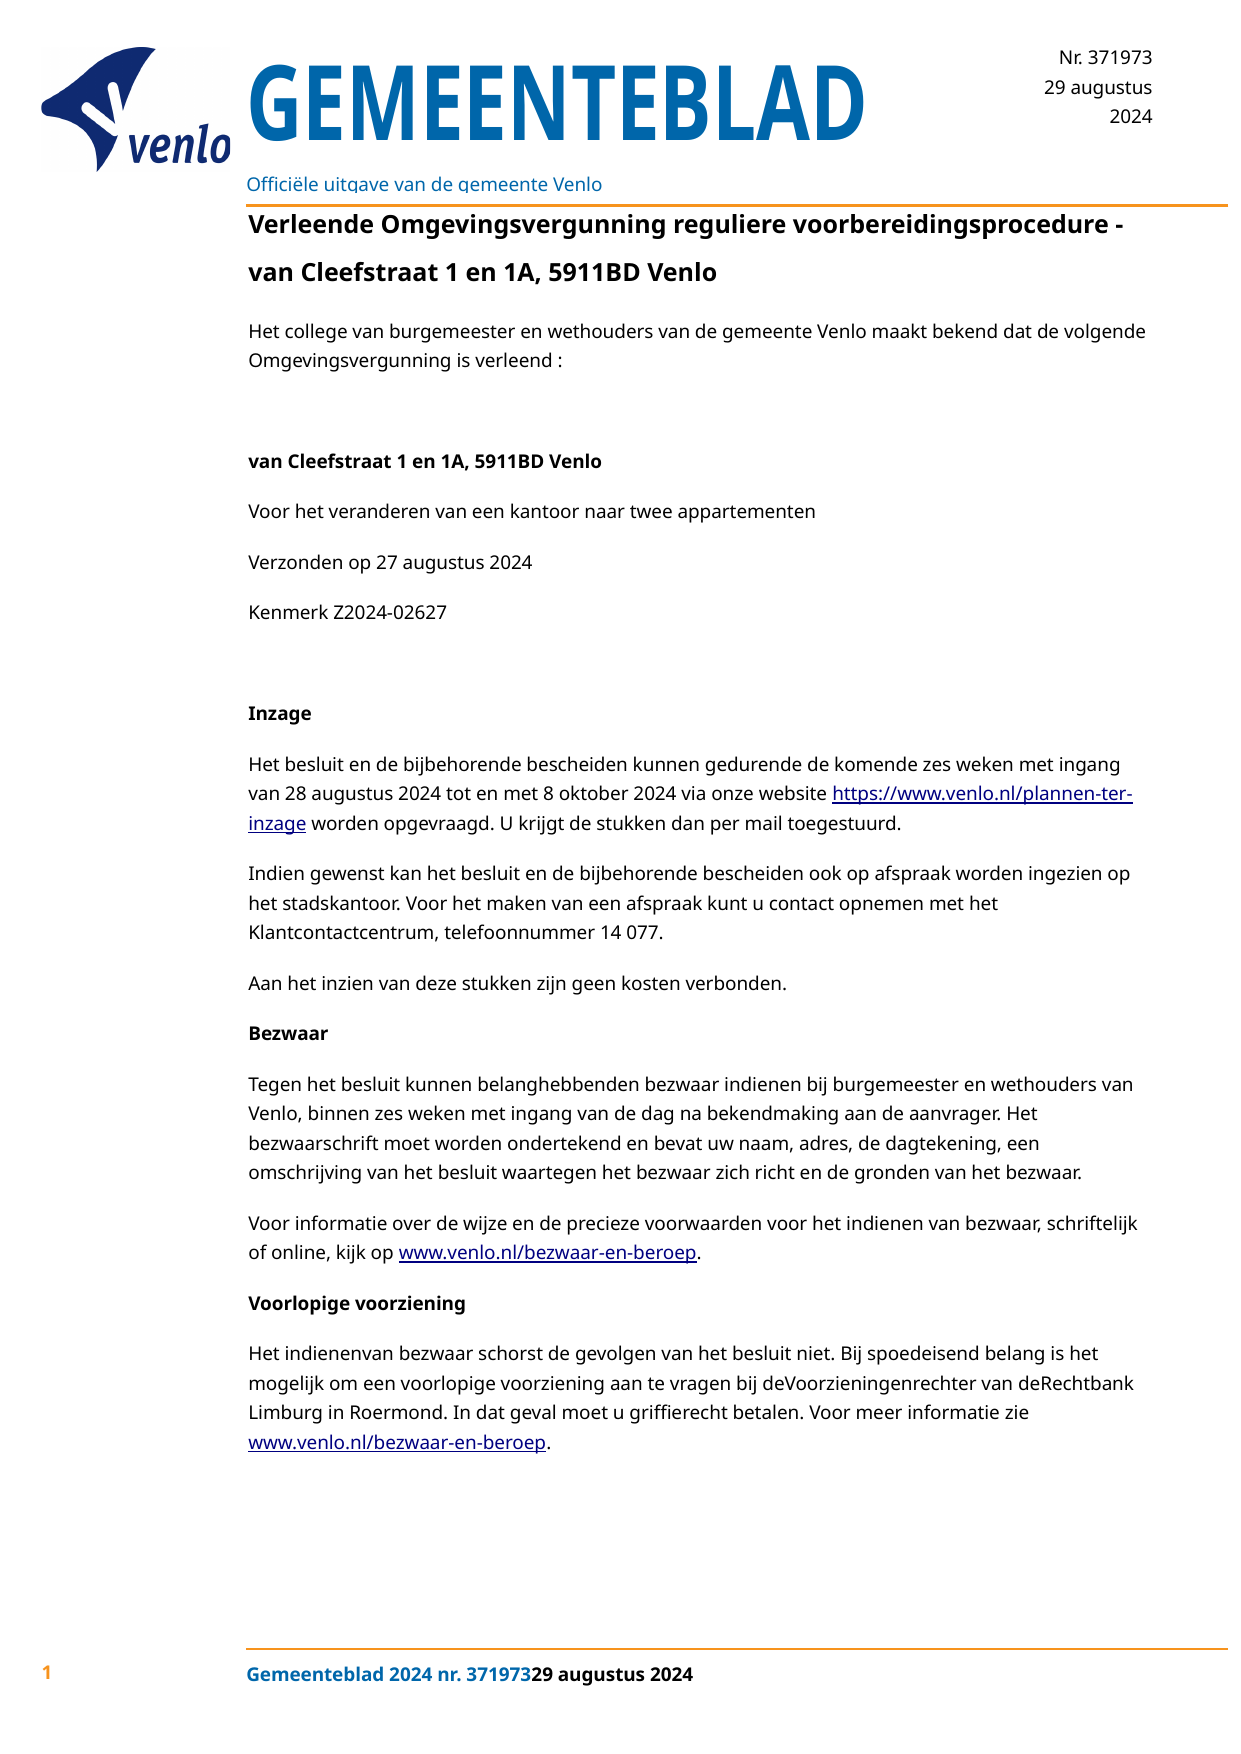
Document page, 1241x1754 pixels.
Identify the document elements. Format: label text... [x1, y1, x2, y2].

text Bezwaar [248, 1020, 1152, 1046]
text Inzage [248, 700, 1152, 726]
text van Cleefstraat 1 en 1A, 5911BD Venlo [248, 448, 1152, 474]
text Verleende Omgevingsvergunning reguliere voorbereidingsprocedure - van Cleefstraat 1 en 1A, 5911BD Venlo [248, 207, 1152, 288]
picture [41, 47, 231, 172]
text Indien gewenst kan het besluit en de bijbehorende bescheiden ook op afspraak worden ingezien op het stadskantoor. Voor het maken van een afspraak kunt u contact opnemen met het Klantcontactcentrum, telefoonnummer 14 077. [248, 860, 1152, 945]
text Het indienenvan bezwaar schorst de gevolgen van het besluit niet. Bij spoedeisend belang is het mogelijk om een voorlopige voorziening aan te vragen bij deVoorzieningenrechter van deRechtbank Limburg in Roermond. In dat geval moet u griffierecht betalen. Voor meer informatie zie www.venlo.nl/bezwaar-en-beroep. [248, 1340, 1152, 1455]
text Het besluit en de bijbehorende bescheiden kunnen gedurende de komende zes weken met ingang van 28 augustus 2024 tot en met 8 oktober 2024 via onze website https://www.venlo.nl/plannen-ter-inzage worden opgevraagd. U krijgt de stukken dan per mail toegestuurd. [248, 751, 1152, 836]
text Tegen het besluit kunnen belanghebbenden bezwaar indienen bij burgemeester en wethouders van Venlo, binnen zes weken met ingang van de dag na bekendmaking aan de aanvrager. Het bezwaarschrift moet worden ondertekend en bevat uw naam, adres, de dagtekening, een omschrijving van het besluit waartegen het bezwaar zich richt en de gronden van het bezwaar. [248, 1071, 1152, 1185]
text Voor informatie over de wijze en de precieze voorwaarden voor het indienen van bezwaar, schriftelijk of online, kijk op www.venlo.nl/bezwaar-en-beroep. [248, 1210, 1152, 1265]
text Voorlopige voorziening [248, 1290, 1152, 1316]
text Verzonden op 27 augustus 2024 [248, 549, 1152, 575]
text Het college van burgemeester en wethouders van de gemeente Venlo maakt bekend dat de volgende Omgevingsvergunning is verleend : [248, 318, 1152, 373]
text Kenmerk Z2024-02627 [248, 599, 1152, 625]
text Voor het veranderen van een kantoor naar twee appartementen [248, 499, 1152, 524]
text Aan het inzien van deze stukken zijn geen kosten verbonden. [248, 970, 1152, 996]
